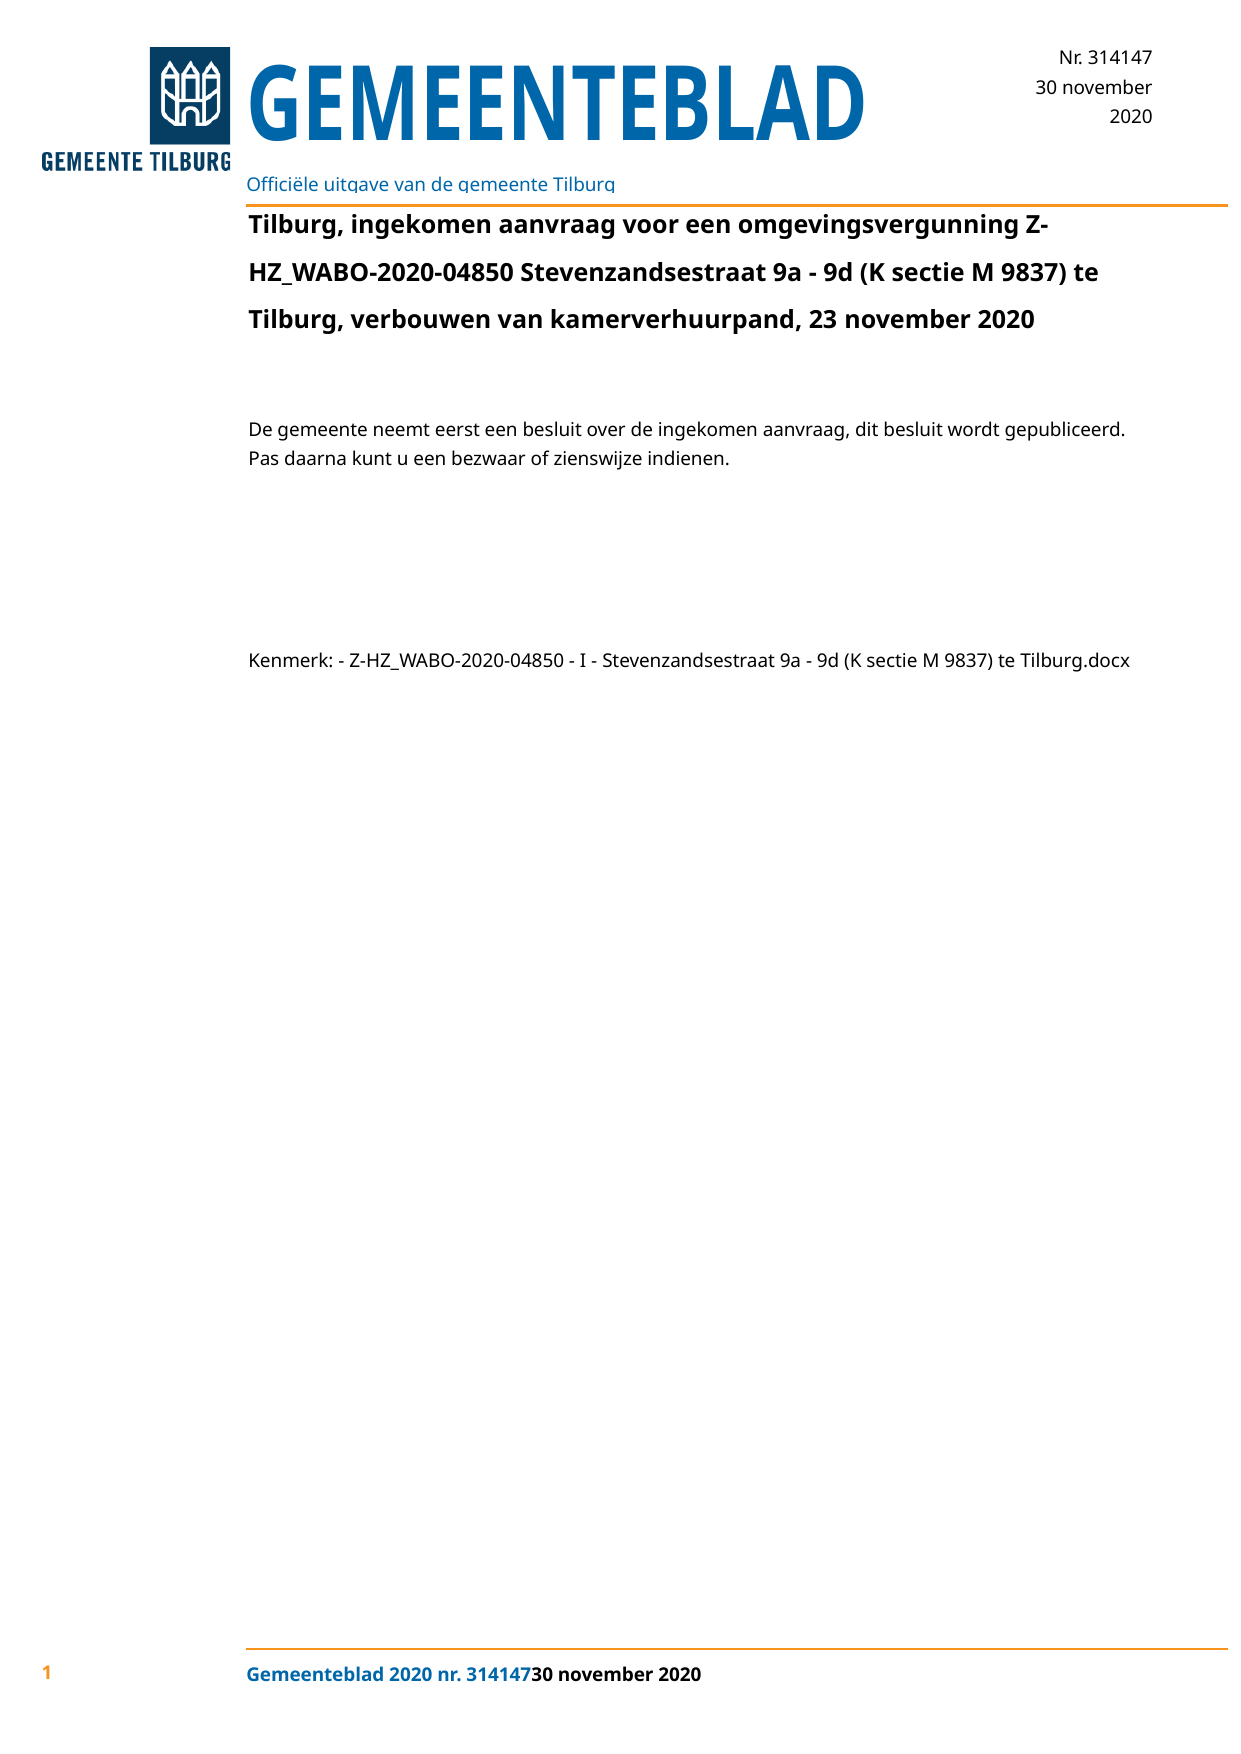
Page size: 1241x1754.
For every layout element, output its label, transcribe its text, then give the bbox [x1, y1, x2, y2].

text Kenmerk: - Z-HZ_WABO-2020-04850 - I - Stevenzandsestraat 9a - 9d (K sectie M 9837) te Tilburg.docx [248, 647, 1152, 673]
picture [41, 47, 231, 172]
text Tilburg, ingekomen aanvraag voor een omgevingsvergunning Z-HZ_WABO-2020-04850 Stevenzandsestraat 9a - 9d (K sectie M 9837) te Tilburg, verbouwen van kamerverhuurpand, 23 november 2020 [248, 207, 1152, 336]
text De gemeente neemt eerst een besluit over de ingekomen aanvraag, dit besluit wordt gepubliceerd. Pas daarna kunt u een bezwaar of zienswijze indienen. [248, 416, 1152, 471]
